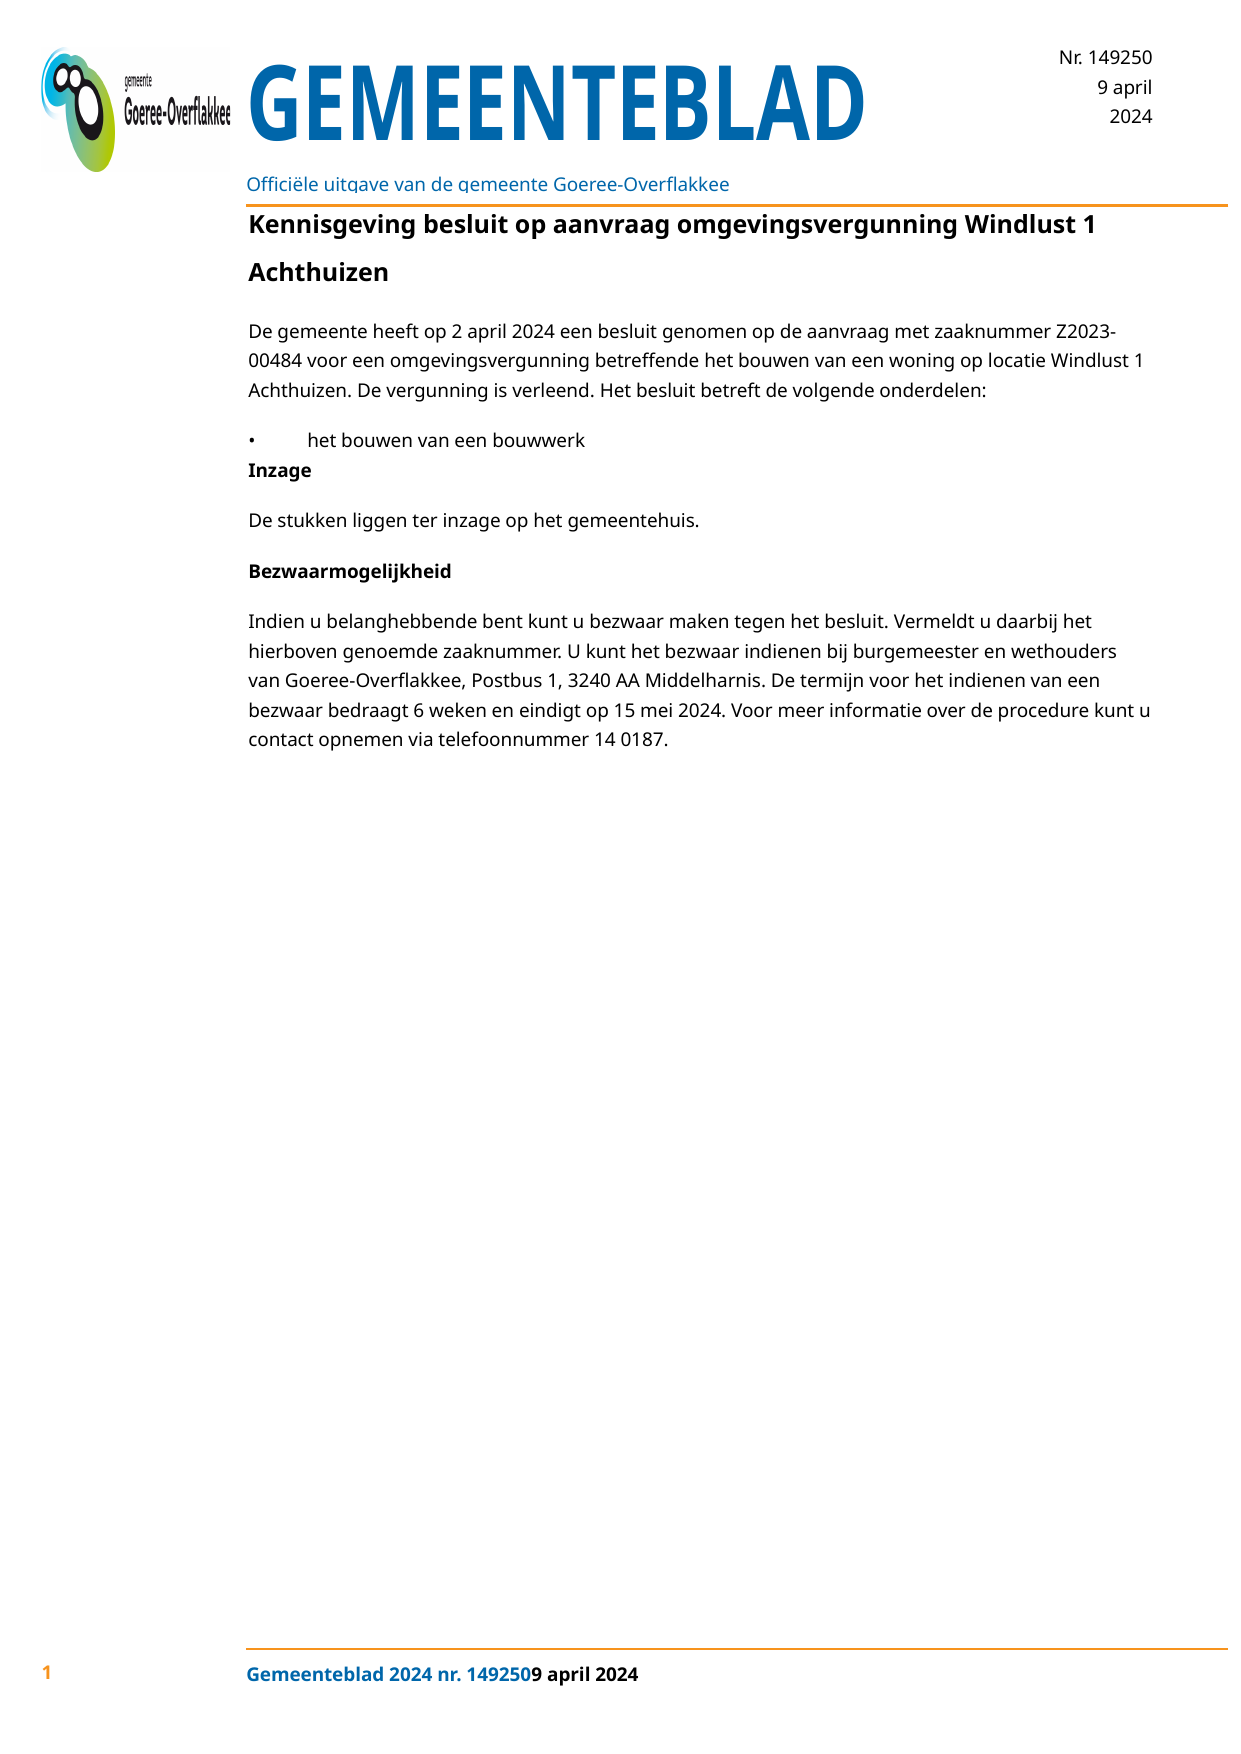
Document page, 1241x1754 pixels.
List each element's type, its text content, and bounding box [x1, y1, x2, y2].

text Indien u belanghebbende bent kunt u bezwaar maken tegen het besluit. Vermeldt u daarbij het hierboven genoemde zaaknummer. U kunt het bezwaar indienen bij burgemeester en wethouders van Goeree-Overflakkee, Postbus 1, 3240 AA Middelharnis. De termijn voor het indienen van een bezwaar bedraagt 6 weken en eindigt op 15 mei 2024. Voor meer informatie over de procedure kunt u contact opnemen via telefoonnummer 14 0187. [248, 608, 1152, 752]
text Inzage [248, 457, 1152, 483]
list het bouwen van een bouwwerk [248, 427, 1152, 453]
text De stukken liggen ter inzage op het gemeentehuis. [248, 507, 1152, 533]
text Bezwaarmogelijkheid [248, 558, 1152, 584]
text Kennisgeving besluit op aanvraag omgevingsvergunning Windlust 1 Achthuizen [248, 207, 1152, 288]
picture [41, 47, 231, 172]
text De gemeente heeft op 2 april 2024 een besluit genomen op de aanvraag met zaaknummer Z2023-00484 voor een omgevingsvergunning betreffende het bouwen van een woning op locatie Windlust 1 Achthuizen. De vergunning is verleend. Het besluit betreft de volgende onderdelen: [248, 318, 1152, 403]
